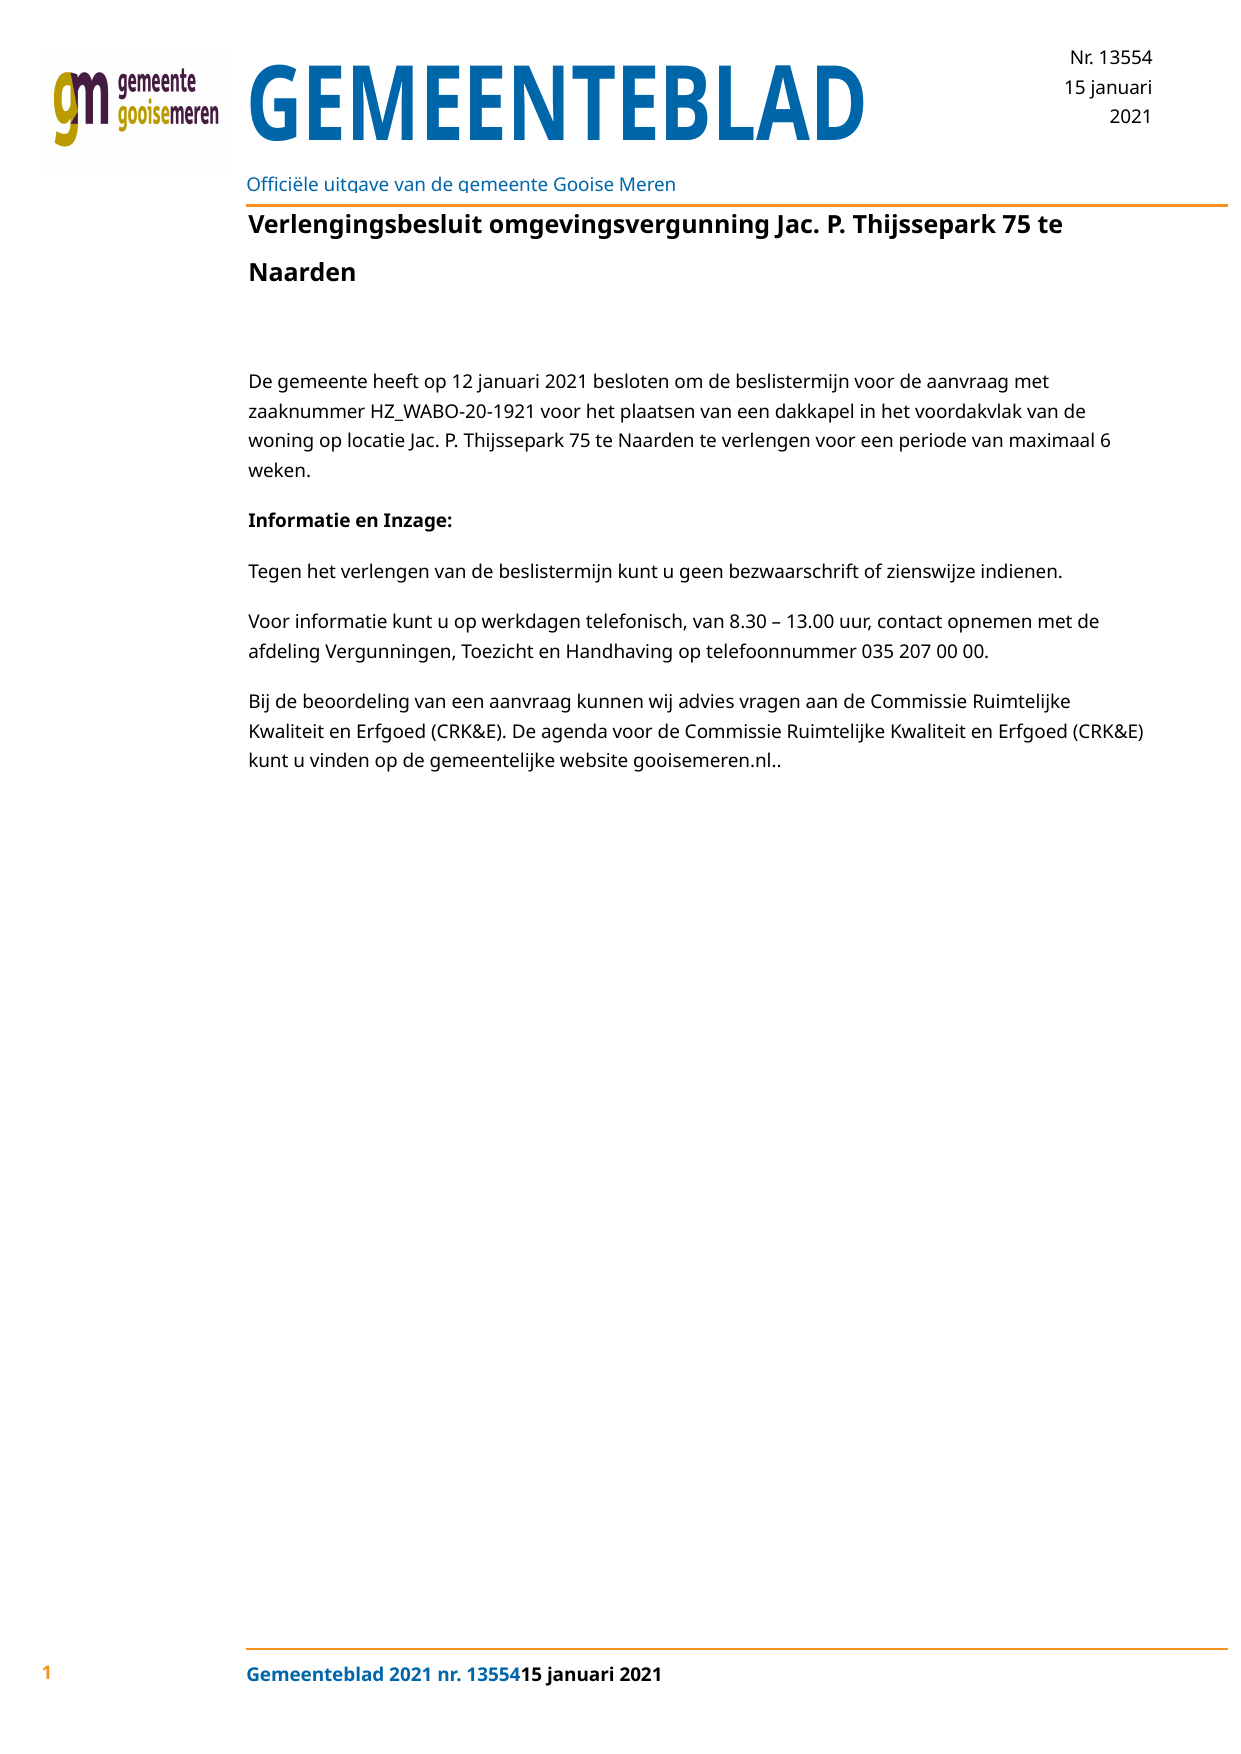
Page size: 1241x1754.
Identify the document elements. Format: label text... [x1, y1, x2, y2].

text Verlengingsbesluit omgevingsvergunning Jac. P. Thijssepark 75 te Naarden [248, 207, 1152, 288]
text Informatie en Inzage: [248, 507, 1152, 533]
picture [41, 47, 231, 172]
text Bij de beoordeling van een aanvraag kunnen wij advies vragen aan de Commissie Ruimtelijke Kwaliteit en Erfgoed (CRK&E). De agenda voor de Commissie Ruimtelijke Kwaliteit en Erfgoed (CRK&E) kunt u vinden op de gemeentelijke website gooisemeren.nl.. [248, 688, 1152, 773]
text Voor informatie kunt u op werkdagen telefonisch, van 8.30 – 13.00 uur, contact opnemen met de afdeling Vergunningen, Toezicht en Handhaving op telefoonnummer 035 207 00 00. [248, 608, 1152, 664]
text Tegen het verlengen van de beslistermijn kunt u geen bezwaarschrift of zienswijze indienen. [248, 558, 1152, 584]
text De gemeente heeft op 12 januari 2021 besloten om de beslistermijn voor de aanvraag met zaaknummer HZ_WABO-20-1921 voor het plaatsen van een dakkapel in het voordakvlak van de woning op locatie Jac. P. Thijssepark 75 te Naarden te verlengen voor een periode van maximaal 6 weken. [248, 368, 1152, 483]
